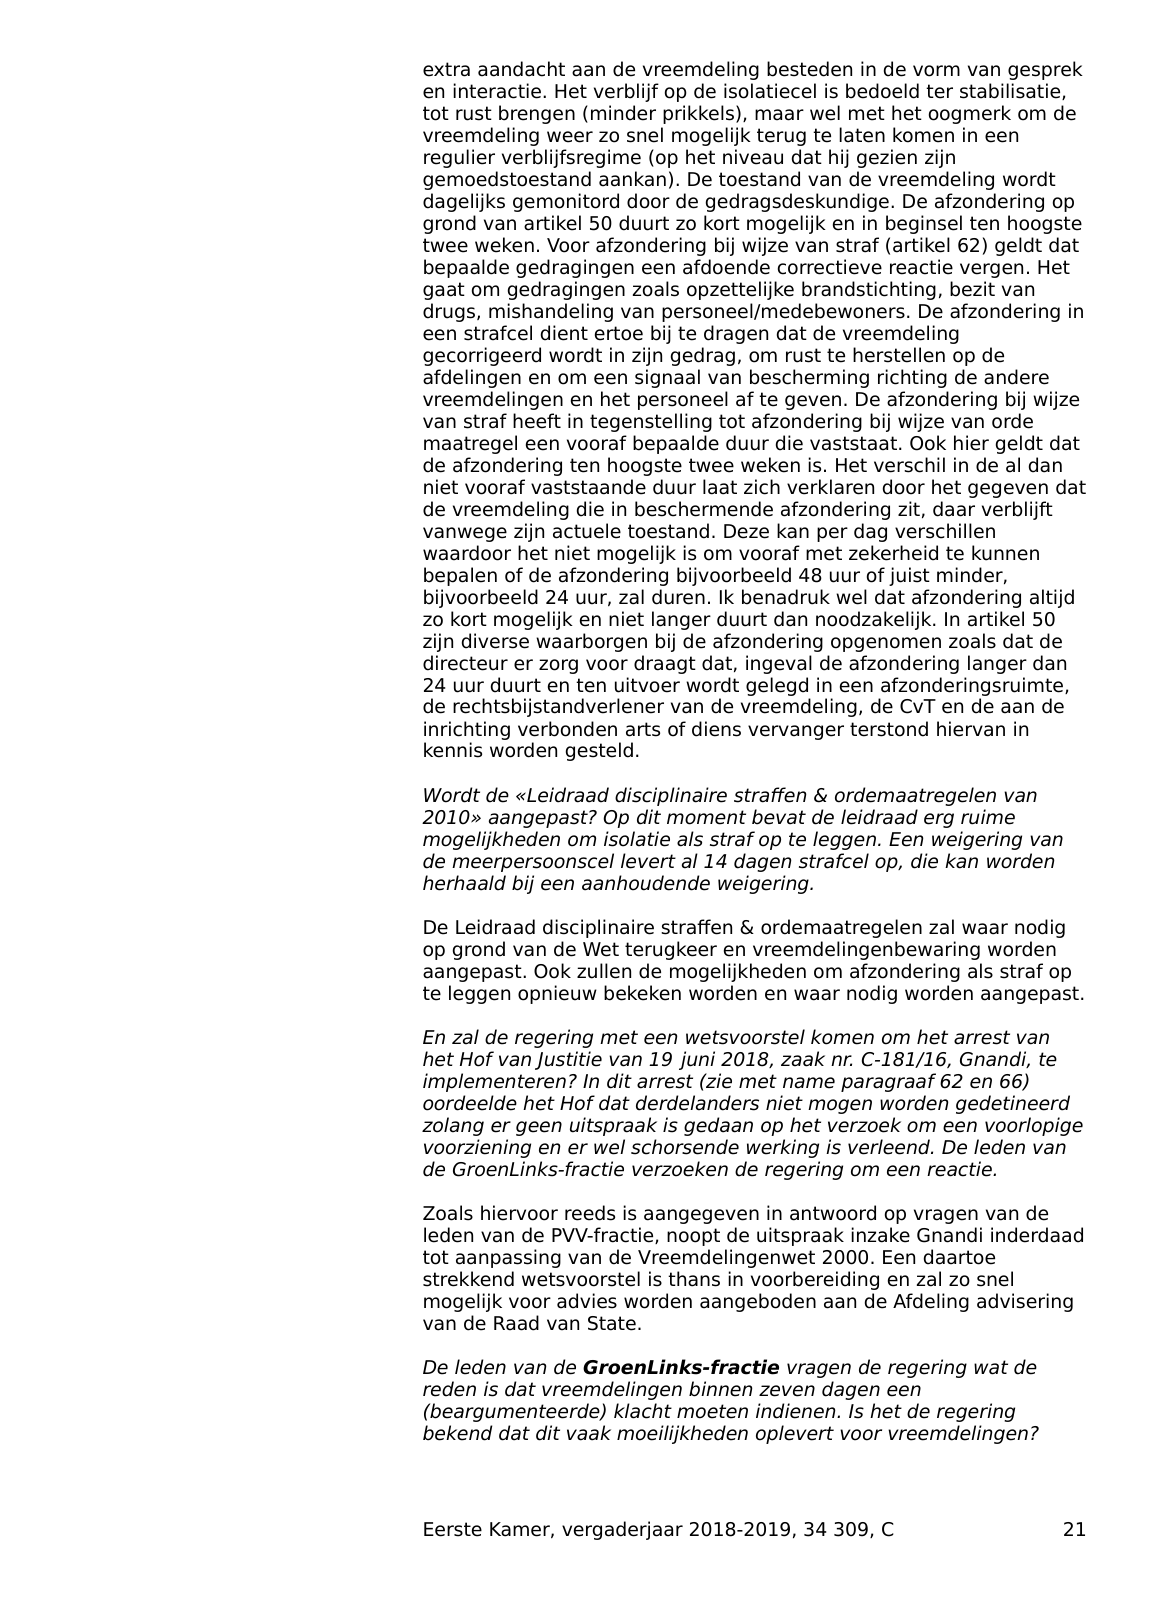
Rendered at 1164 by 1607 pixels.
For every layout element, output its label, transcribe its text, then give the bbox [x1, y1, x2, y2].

text En zal de regering met een wetsvoorstel komen om het arrest van het Hof van Justitie van 19 juni 2018, zaak nr. C-181/16, Gnandi, te implementeren? In dit arrest (zie met name paragraaf 62 en 66) oordeelde het Hof dat derdelanders niet mogen worden gedetineerd zolang er geen uitspraak is gedaan op het verzoek om een voorlopige voorziening en er wel schorsende werking is verleend. De leden van de GroenLinks-fractie verzoeken de regering om een reactie. [422, 1027, 1087, 1181]
text extra aandacht aan de vreemdeling besteden in de vorm van gesprek en interactie. Het verblijf op de isolatiecel is bedoeld ter stabilisatie, tot rust brengen (minder prikkels), maar wel met het oogmerk om de vreemdeling weer zo snel mogelijk terug te laten komen in een regulier verblijfsregime (op het niveau dat hij gezien zijn gemoedstoestand aankan). De toestand van de vreemdeling wordt dagelijks gemonitord door de gedragsdeskundige. De afzondering op grond van artikel 50 duurt zo kort mogelijk en in beginsel ten hoogste twee weken. Voor afzondering bij wijze van straf (artikel 62) geldt dat bepaalde gedragingen een afdoende correctieve reactie vergen. Het gaat om gedragingen zoals opzettelijke brandstichting, bezit van drugs, mishandeling van personeel/medebewoners. De afzondering in een strafcel dient ertoe bij te dragen dat de vreemdeling gecorrigeerd wordt in zijn gedrag, om rust te herstellen op de afdelingen en om een signaal van bescherming richting de andere vreemdelingen en het personeel af te geven. De afzondering bij wijze van straf heeft in tegenstelling tot afzondering bij wijze van orde maatregel een vooraf bepaalde duur die vaststaat. Ook hier geldt dat de afzondering ten hoogste twee weken is. Het verschil in de al dan niet vooraf vaststaande duur laat zich verklaren door het gegeven dat de vreemdeling die in beschermende afzondering zit, daar verblijft vanwege zijn actuele toestand. Deze kan per dag verschillen waardoor het niet mogelijk is om vooraf met zekerheid te kunnen bepalen of de afzondering bijvoorbeeld 48 uur of juist minder, bijvoorbeeld 24 uur, zal duren. Ik benadruk wel dat afzondering altijd zo kort mogelijk en niet langer duurt dan noodzakelijk. In artikel 50 zijn diverse waarborgen bij de afzondering opgenomen zoals dat de directeur er zorg voor draagt dat, ingeval de afzondering langer dan 24 uur duurt en ten uitvoer wordt gelegd in een afzonderingsruimte, de rechtsbijstandverlener van de vreemdeling, de CvT en de aan de inrichting verbonden arts of diens vervanger terstond hiervan in kennis worden gesteld. [422, 59, 1087, 762]
text De leden van de GroenLinks-fractie vragen de regering wat de reden is dat vreemdelingen binnen zeven dagen een (beargumenteerde) klacht moeten indienen. Is het de regering bekend dat dit vaak moeilijkheden oplevert voor vreemdelingen? [422, 1357, 1087, 1445]
text De Leidraad disciplinaire straffen & ordemaatregelen zal waar nodig op grond van de Wet terugkeer en vreemdelingenbewaring worden aangepast. Ook zullen de mogelijkheden om afzondering als straf op te leggen opnieuw bekeken worden en waar nodig worden aangepast. [422, 917, 1087, 1004]
text Wordt de «Leidraad disciplinaire straffen & ordemaatregelen van 2010» aangepast? Op dit moment bevat de leidraad erg ruime mogelijkheden om isolatie als straf op te leggen. Een weigering van de meerpersoonscel levert al 14 dagen strafcel op, die kan worden herhaald bij een aanhoudende weigering. [422, 784, 1087, 894]
text Zoals hiervoor reeds is aangegeven in antwoord op vragen van de leden van de PVV-fractie, noopt de uitspraak inzake Gnandi inderdaad tot aanpassing van de Vreemdelingenwet 2000. Een daartoe strekkend wetsvoorstel is thans in voorbereiding en zal zo snel mogelijk voor advies worden aangeboden aan de Afdeling advisering van de Raad van State. [422, 1203, 1087, 1335]
